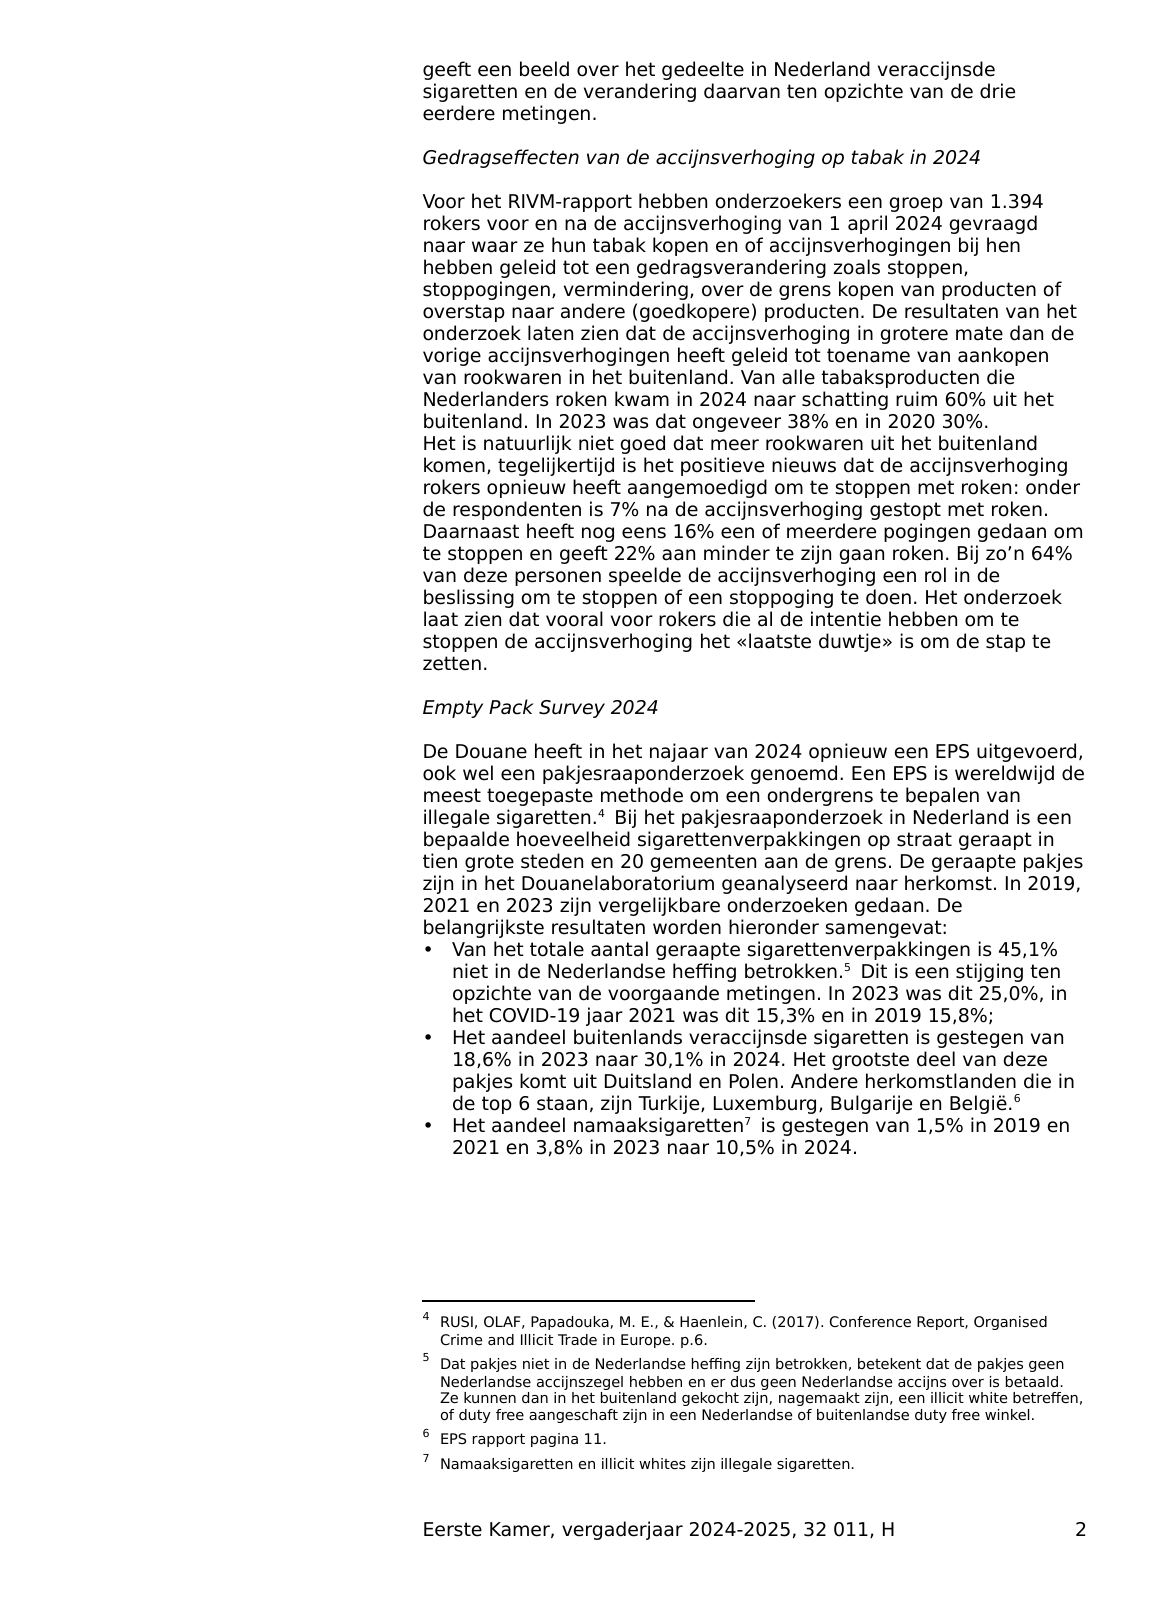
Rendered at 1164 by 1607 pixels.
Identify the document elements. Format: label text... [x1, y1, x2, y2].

text Voor het RIVM-rapport hebben onderzoekers een groep van 1.394 rokers voor en na de accijnsverhoging van 1 april 2024 gevraagd naar waar ze hun tabak kopen en of accijnsverhogingen bij hen hebben geleid tot een gedragsverandering zoals stoppen, stoppogingen, vermindering, over de grens kopen van producten of overstap naar andere (goedkopere) producten. De resultaten van het onderzoek laten zien dat de accijnsverhoging in grotere mate dan de vorige accijnsverhogingen heeft geleid tot toename van aankopen van rookwaren in het buitenland. Van alle tabaksproducten die Nederlanders roken kwam in 2024 naar schatting ruim 60% uit het buitenland. In 2023 was dat ongeveer 38% en in 2020 30%. [422, 191, 1087, 433]
text Het is natuurlijk niet goed dat meer rookwaren uit het buitenland komen, tegelijkertijd is het positieve nieuws dat de accijnsverhoging rokers opnieuw heeft aangemoedigd om te stoppen met roken: onder de respondenten is 7% na de accijnsverhoging gestopt met roken. Daarnaast heeft nog eens 16% een of meerdere pogingen gedaan om te stoppen en geeft 22% aan minder te zijn gaan roken. Bij zo’n 64% van deze personen speelde de accijnsverhoging een rol in de beslissing om te stoppen of een stoppoging te doen. Het onderzoek laat zien dat vooral voor rokers die al de intentie hebben om te stoppen de accijnsverhoging het «laatste duwtje» is om de stap te zetten. [422, 433, 1087, 675]
subtitle Empty Pack Survey 2024 [422, 697, 1087, 719]
text RUSI, OLAF, Papadouka, M. E., & Haenlein, C. (2017). Conference Report, Organised Crime and Illicit Trade in Europe. p.6. [422, 1310, 1087, 1349]
text EPS rapport pagina 11. [422, 1427, 1087, 1449]
text • Het aandeel namaaksigaretten is gestegen van 1,5% in 2019 en 2021 en 3,8% in 2023 naar 10,5% in 2024. [422, 1115, 1087, 1159]
text geeft een beeld over het gedeelte in Nederland veraccijnsde sigaretten en de verandering daarvan ten opzichte van de drie eerdere metingen. [422, 59, 1087, 125]
text Dat pakjes niet in de Nederlandse heffing zijn betrokken, betekent dat de pakjes geen Nederlandse accijnszegel hebben en er dus geen Nederlandse accijns over is betaald. Ze kunnen dan in het buitenland gekocht zijn, nagemaakt zijn, een illicit white betreffen, of duty free aangeschaft zijn in een Nederlandse of buitenlandse duty free winkel. [422, 1352, 1087, 1424]
text Namaaksigaretten en illicit whites zijn illegale sigaretten. [422, 1452, 1087, 1474]
text • Het aandeel buitenlands veraccijnsde sigaretten is gestegen van 18,6% in 2023 naar 30,1% in 2024. Het grootste deel van deze pakjes komt uit Duitsland en Polen. Andere herkomstlanden die in de top 6 staan, zijn Turkije, Luxemburg, Bulgarije en België. [422, 1027, 1087, 1115]
text • Van het totale aantal geraapte sigarettenverpakkingen is 45,1% niet in de Nederlandse heffing betrokken. Dit is een stijging ten opzichte van de voorgaande metingen. In 2023 was dit 25,0%, in het COVID-19 jaar 2021 was dit 15,3% en in 2019 15,8%; [422, 939, 1087, 1027]
subtitle Gedragseffecten van de accijnsverhoging op tabak in 2024 [422, 147, 1087, 169]
text De Douane heeft in het najaar van 2024 opnieuw een EPS uitgevoerd, ook wel een pakjesraaponderzoek genoemd. Een EPS is wereldwijd de meest toegepaste methode om een ondergrens te bepalen van illegale sigaretten. Bij het pakjesraaponderzoek in Nederland is een bepaalde hoeveelheid sigarettenverpakkingen op straat geraapt in tien grote steden en 20 gemeenten aan de grens. De geraapte pakjes zijn in het Douanelaboratorium geanalyseerd naar herkomst. In 2019, 2021 en 2023 zijn vergelijkbare onderzoeken gedaan. De belangrijkste resultaten worden hieronder samengevat: [422, 741, 1087, 939]
